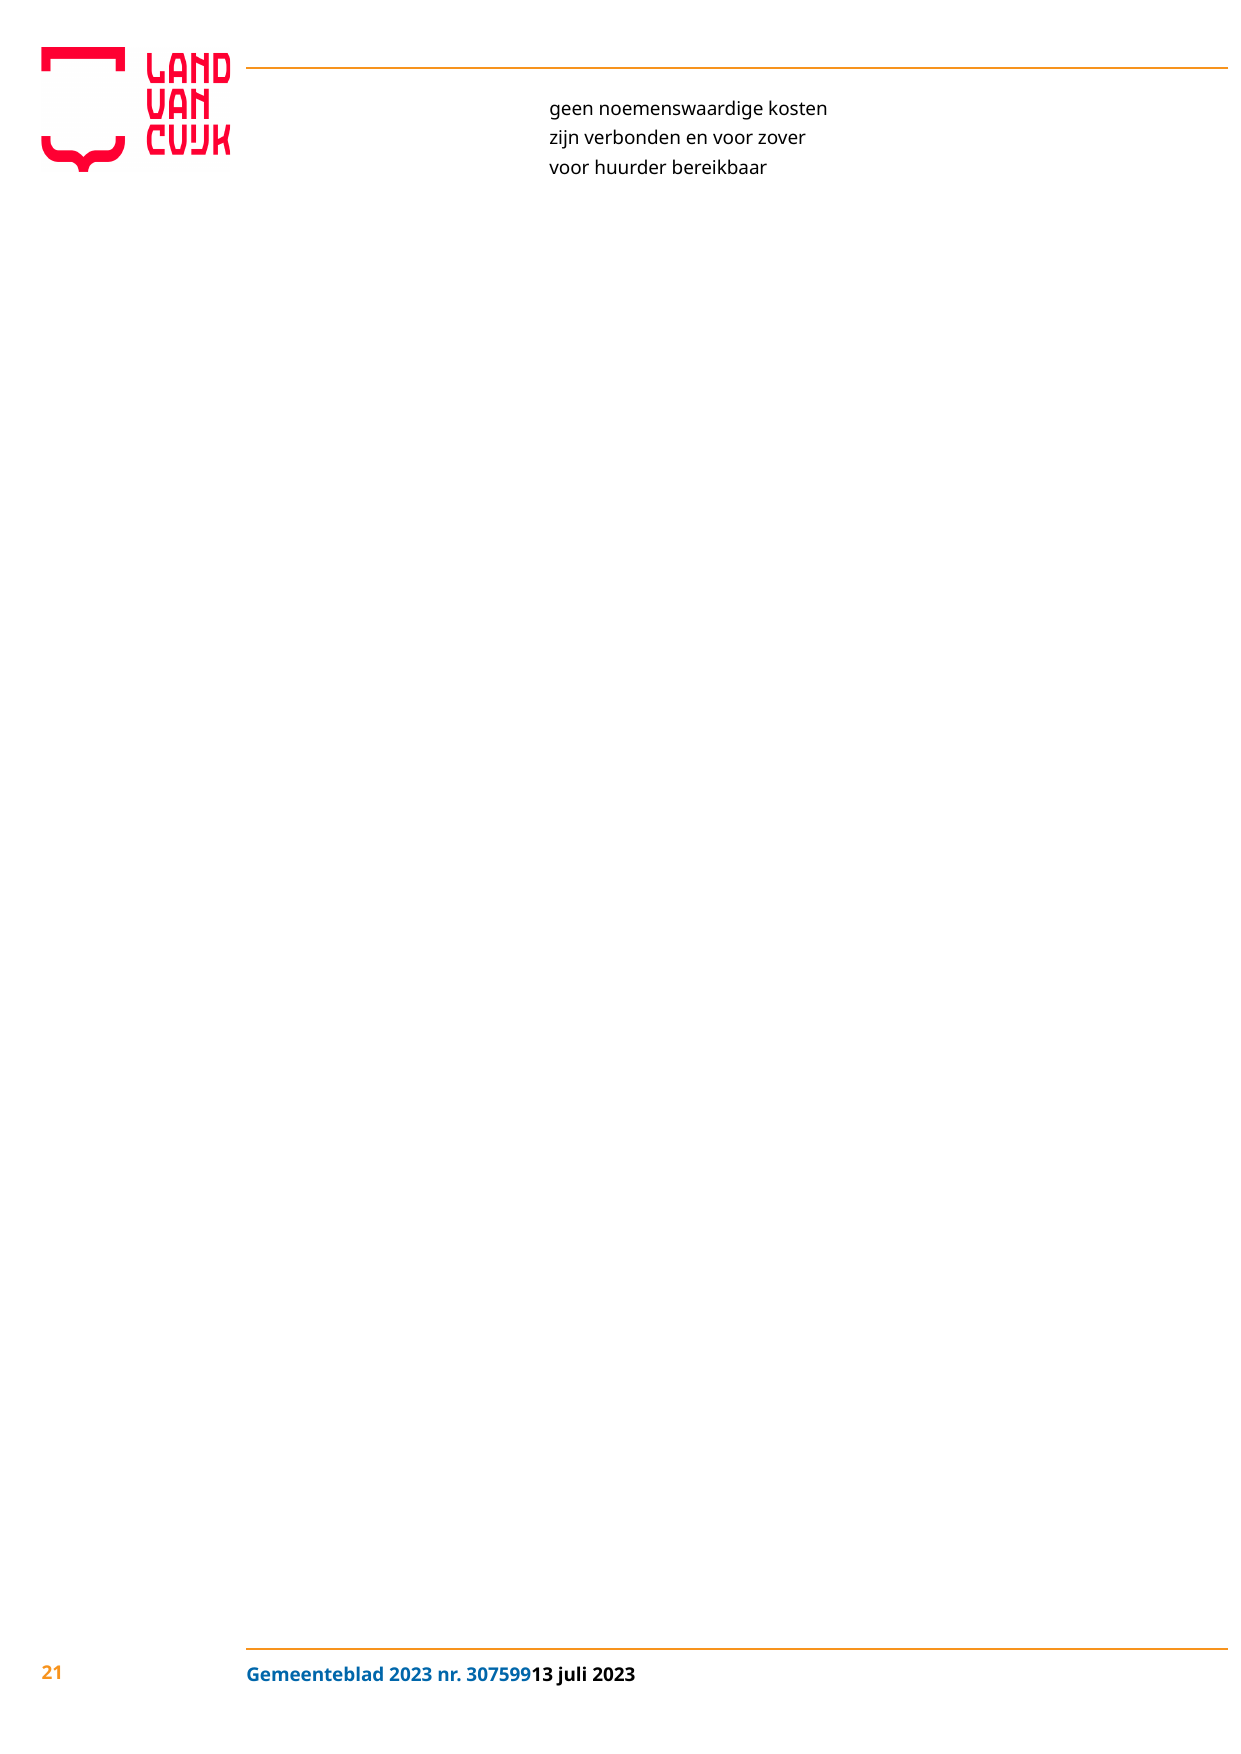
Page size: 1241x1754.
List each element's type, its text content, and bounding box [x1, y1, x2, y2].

table_cell geen noemenswaardige kosten zijn verbonden en voor zover voor huurder bereikbaar [549, 95, 850, 180]
table_cell [248, 95, 549, 180]
table_cell [850, 180, 1152, 205]
table_cell [850, 95, 1152, 180]
table_cell [248, 180, 549, 205]
table_cell [549, 180, 850, 205]
picture [41, 47, 231, 172]
